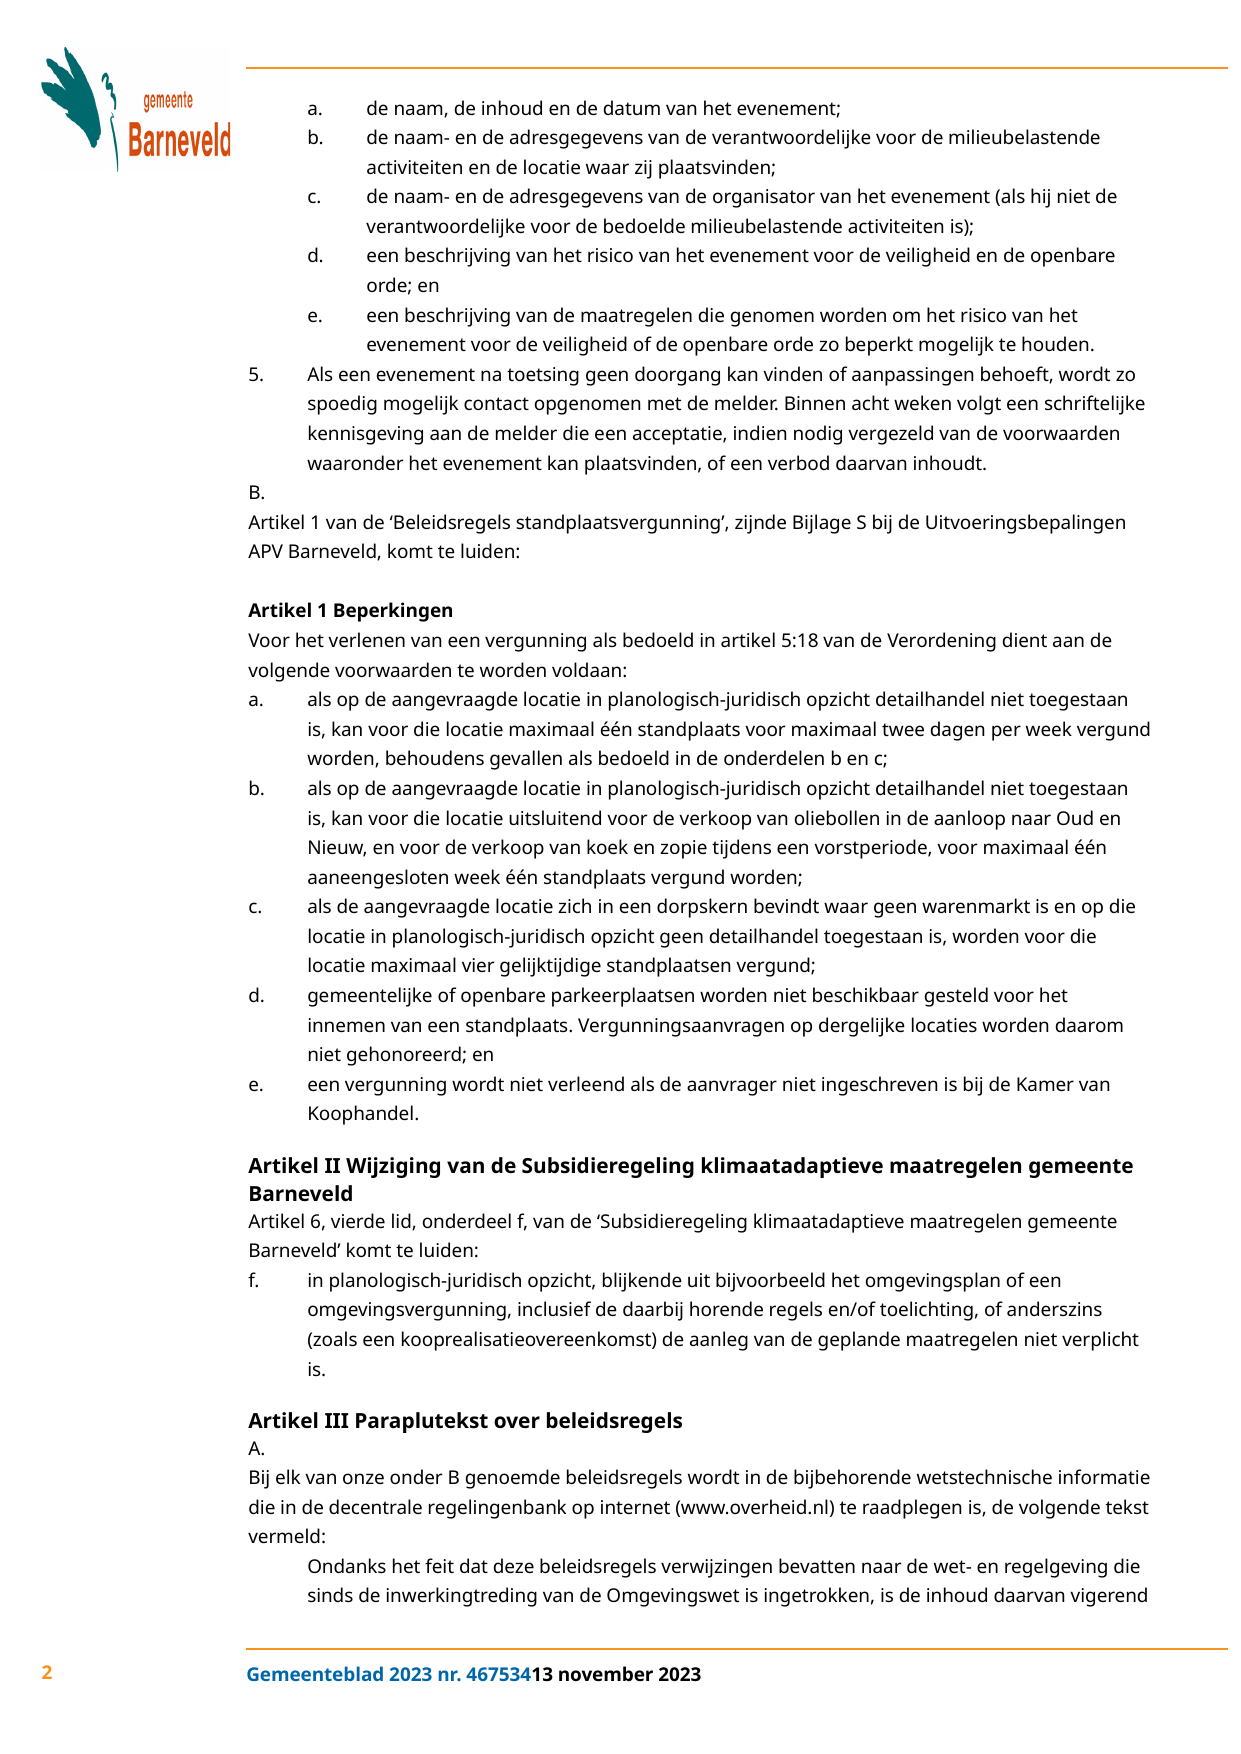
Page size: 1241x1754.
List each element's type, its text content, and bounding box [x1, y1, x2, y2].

list de naam, de inhoud en de datum van het evenement; [307, 95, 1152, 121]
text Artikel 1 van de ‘Beleidsregels standplaatsvergunning’, zijnde Bijlage S bij de Uitvoeringsbepalingen APV Barneveld, komt te luiden: [248, 509, 1152, 564]
list een beschrijving van het risico van het evenement voor de veiligheid en de openbare orde; en [307, 243, 1152, 298]
list als op de aangevraagde locatie in planologisch-juridisch opzicht detailhandel niet toegestaan is, kan voor die locatie uitsluitend voor de verkoop van oliebollen in de aanloop naar Oud en Nieuw, en voor de verkoop van koek en zopie tijdens een vorstperiode, voor maximaal één aaneengesloten week één standplaats vergund worden; [248, 775, 1152, 890]
list Als een evenement na toetsing geen doorgang kan vinden of aanpassingen behoeft, wordt zo spoedig mogelijk contact opgenomen met de melder. Binnen acht weken volgt een schriftelijke kennisgeving aan de melder die een acceptatie, indien nodig vergezeld van de voorwaarden waaronder het evenement kan plaatsvinden, of een verbod daarvan inhoudt. [248, 361, 1152, 476]
list een beschrijving van de maatregelen die genomen worden om het risico van het evenement voor de veiligheid of de openbare orde zo beperkt mogelijk te houden. [307, 302, 1152, 357]
list de naam- en de adresgegevens van de verantwoordelijke voor de milieubelastende activiteiten en de locatie waar zij plaatsvinden; [307, 124, 1152, 180]
text Artikel 1 Beperkingen [248, 598, 1152, 623]
text Artikel II Wijziging van de Subsidieregeling klimaatadaptieve maatregelen gemeente Barneveld [248, 1151, 1152, 1208]
text Bij elk van onze onder B genoemde beleidsregels wordt in de bijbehorende wetstechnische informatie die in de decentrale regelingenbank op internet (www.overheid.nl) te raadplegen is, de volgende tekst vermeld: [248, 1464, 1152, 1549]
list als de aangevraagde locatie zich in een dorpskern bevindt waar geen warenmarkt is en op die locatie in planologisch-juridisch opzicht geen detailhandel toegestaan is, worden voor die locatie maximaal vier gelijktijdige standplaatsen vergund; [248, 893, 1152, 978]
text Voor het verlenen van een vergunning als bedoeld in artikel 5:18 van de Verordening dient aan de volgende voorwaarden te worden voldaan: [248, 627, 1152, 683]
text A. [248, 1435, 1152, 1460]
list Ondanks het feit dat deze beleidsregels verwijzingen bevatten naar de wet- en regelgeving die sinds de inwerkingtreding van de Omgevingswet is ingetrokken, is de inhoud daarvan vigerend [248, 1553, 1152, 1608]
picture [41, 47, 231, 172]
list een vergunning wordt niet verleend als de aanvrager niet ingeschreven is bij de Kamer van Koophandel. [248, 1071, 1152, 1126]
list gemeentelijke of openbare parkeerplaatsen worden niet beschikbaar gesteld voor het innemen van een standplaats. Vergunningsaanvragen op dergelijke locaties worden daarom niet gehonoreerd; en [248, 982, 1152, 1067]
list in planologisch-juridisch opzicht, blijkende uit bijvoorbeeld het omgevingsplan of een omgevingsvergunning, inclusief de daarbij horende regels en/of toelichting, of anderszins (zoals een kooprealisatieovereenkomst) de aanleg van de geplande maatregelen niet verplicht is. [248, 1267, 1152, 1382]
text Artikel 6, vierde lid, onderdeel f, van de ‘Subsidieregeling klimaatadaptieve maatregelen gemeente Barneveld’ komt te luiden: [248, 1208, 1152, 1263]
text Artikel III Paraplutekst over beleidsregels [248, 1406, 1152, 1435]
text B. [248, 479, 1152, 505]
list als op de aangevraagde locatie in planologisch-juridisch opzicht detailhandel niet toegestaan is, kan voor die locatie maximaal één standplaats voor maximaal twee dagen per week vergund worden, behoudens gevallen als bedoeld in de onderdelen b en c; [248, 686, 1152, 771]
list de naam- en de adresgegevens van de organisator van het evenement (als hij niet de verantwoordelijke voor de bedoelde milieubelastende activiteiten is); [307, 183, 1152, 239]
